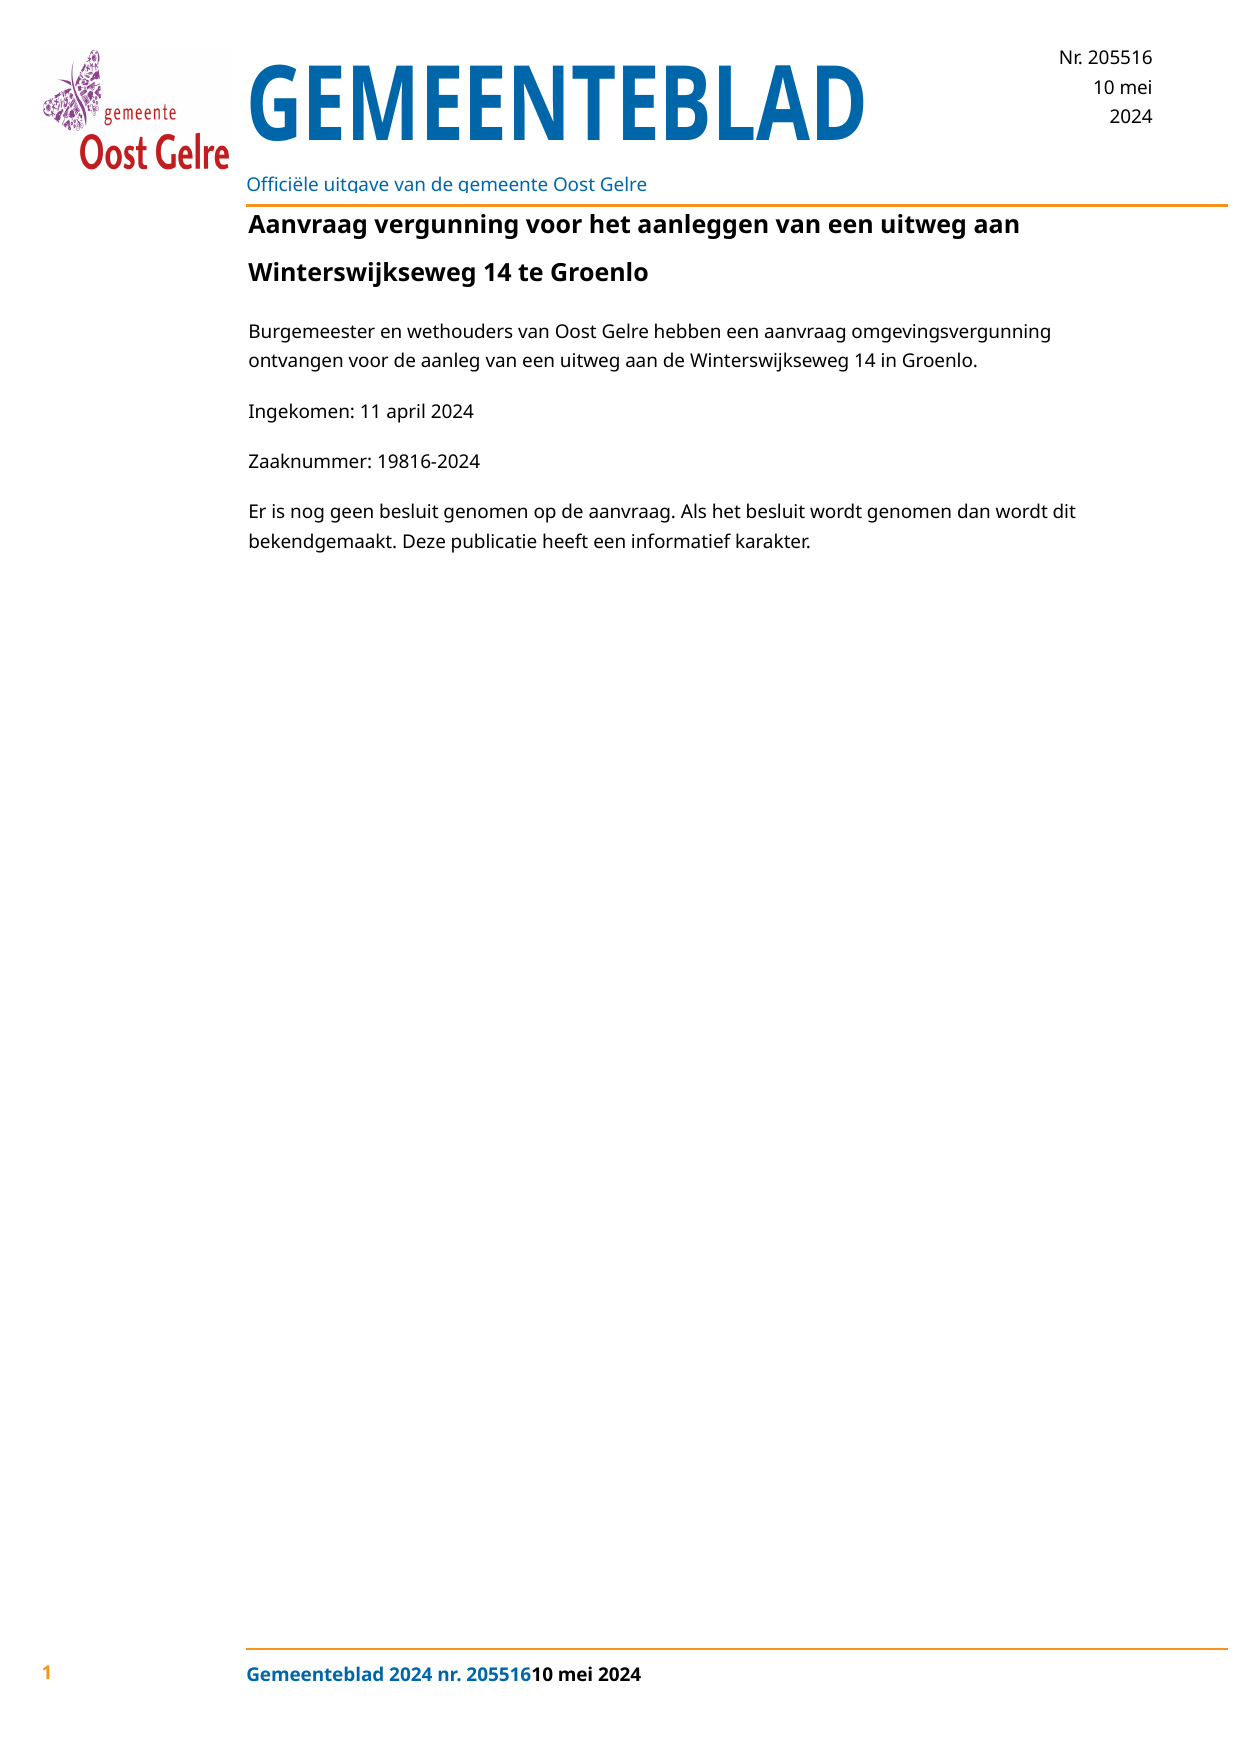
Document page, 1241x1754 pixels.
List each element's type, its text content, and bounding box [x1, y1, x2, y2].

picture [41, 47, 231, 172]
text Burgemeester en wethouders van Oost Gelre hebben een aanvraag omgevingsvergunning ontvangen voor de aanleg van een uitweg aan de Winterswijkseweg 14 in Groenlo. [248, 318, 1152, 373]
text Zaaknummer: 19816-2024 [248, 448, 1152, 474]
text Er is nog geen besluit genomen op de aanvraag. Als het besluit wordt genomen dan wordt dit bekendgemaakt. Deze publicatie heeft een informatief karakter. [248, 499, 1152, 554]
text Ingekomen: 11 april 2024 [248, 398, 1152, 424]
text Aanvraag vergunning voor het aanleggen van een uitweg aan Winterswijkseweg 14 te Groenlo [248, 207, 1152, 288]
